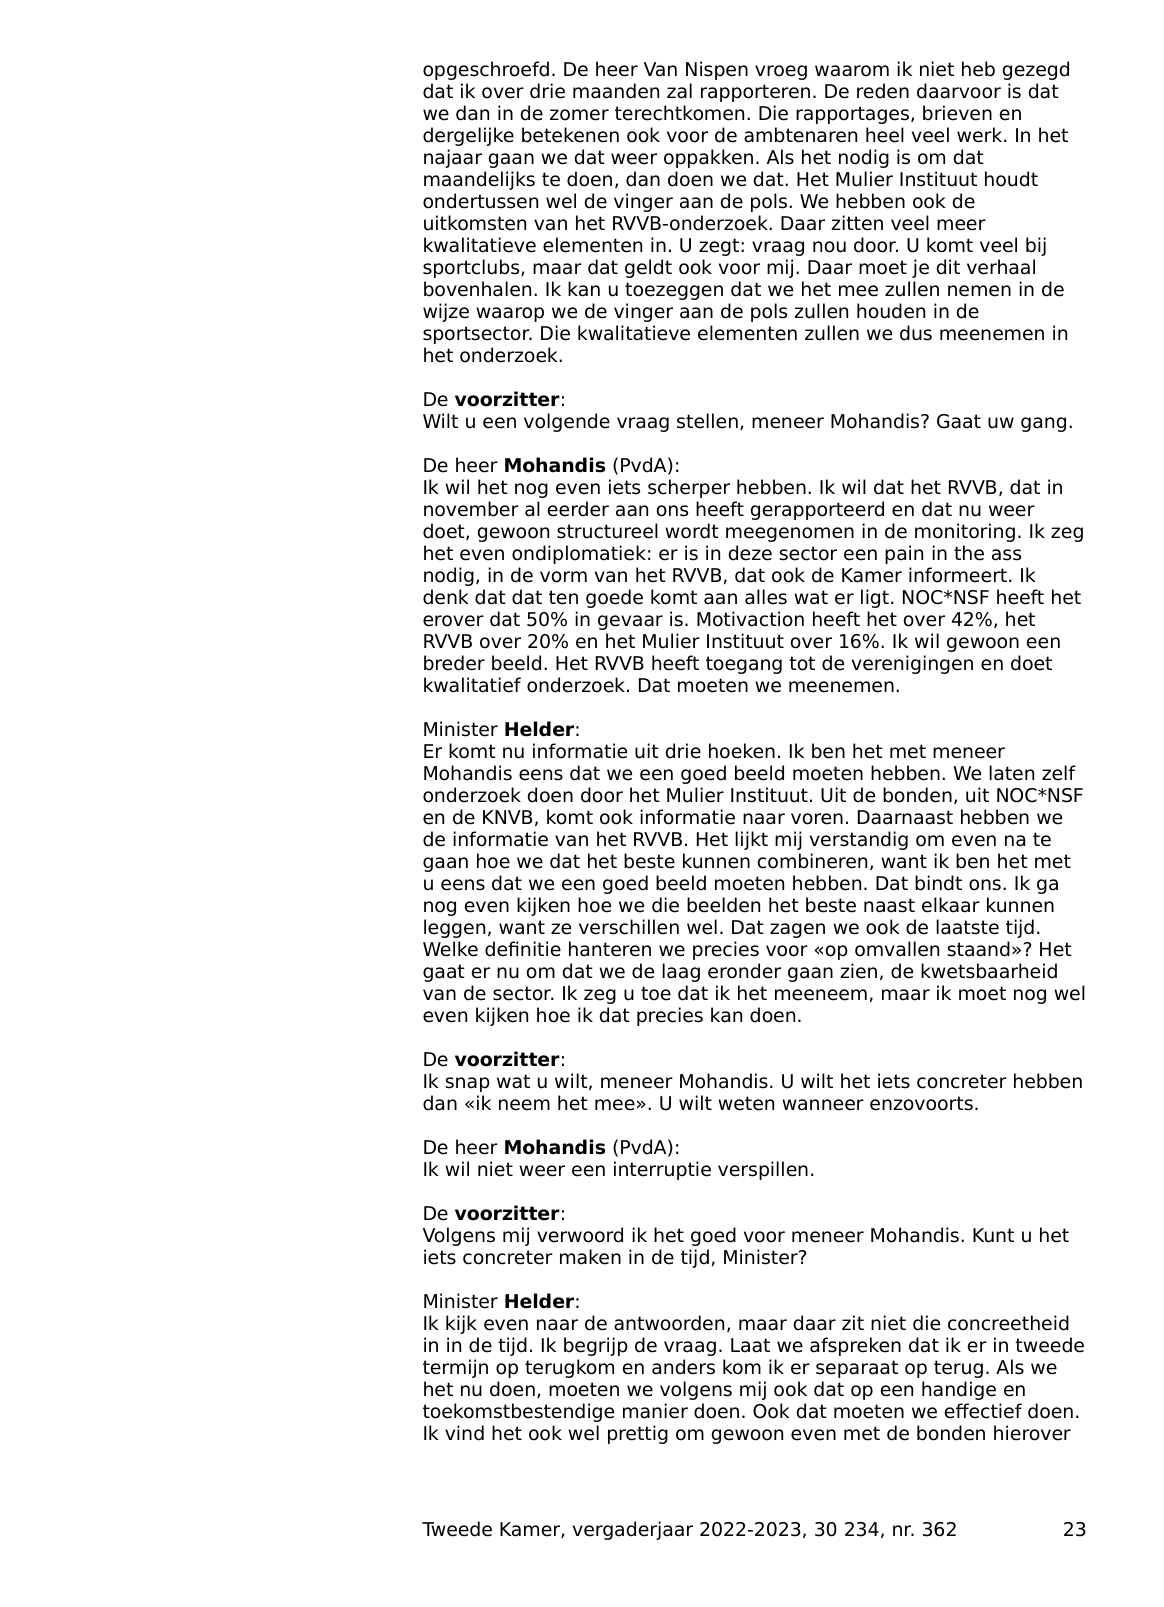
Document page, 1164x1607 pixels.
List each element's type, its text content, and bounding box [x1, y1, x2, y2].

text De voorzitter: [422, 1049, 1087, 1071]
text Ik kijk even naar de antwoorden, maar daar zit niet die concreetheid in in de tijd. Ik begrijp de vraag. Laat we afspreken dat ik er in tweede termijn op terugkom en anders kom ik er separaat op terug. Als we het nu doen, moeten we volgens mij ook dat op een handige en toekomstbestendige manier doen. Ook dat moeten we effectief doen. Ik vind het ook wel prettig om gewoon even met de bonden hierover [422, 1313, 1087, 1445]
text Wilt u een volgende vraag stellen, meneer Mohandis? Gaat uw gang. [422, 411, 1087, 433]
text Volgens mij verwoord ik het goed voor meneer Mohandis. Kunt u het iets concreter maken in de tijd, Minister? [422, 1225, 1087, 1269]
text Ik wil niet weer een interruptie verspillen. [422, 1159, 1087, 1181]
text Ik snap wat u wilt, meneer Mohandis. U wilt het iets concreter hebben dan «ik neem het mee». U wilt weten wanneer enzovoorts. [422, 1071, 1087, 1115]
text De heer Mohandis (PvdA): [422, 455, 1087, 477]
text Er komt nu informatie uit drie hoeken. Ik ben het met meneer Mohandis eens dat we een goed beeld moeten hebben. We laten zelf onderzoek doen door het Mulier Instituut. Uit de bonden, uit NOC*NSF en de KNVB, komt ook informatie naar voren. Daarnaast hebben we de informatie van het RVVB. Het lijkt mij verstandig om even na te gaan hoe we dat het beste kunnen combineren, want ik ben het met u eens dat we een goed beeld moeten hebben. Dat bindt ons. Ik ga nog even kijken hoe we die beelden het beste naast elkaar kunnen leggen, want ze verschillen wel. Dat zagen we ook de laatste tijd. Welke definitie hanteren we precies voor «op omvallen staand»? Het gaat er nu om dat we de laag eronder gaan zien, de kwetsbaarheid van de sector. Ik zeg u toe dat ik het meeneem, maar ik moet nog wel even kijken hoe ik dat precies kan doen. [422, 741, 1087, 1027]
text Minister Helder: [422, 719, 1087, 741]
text De voorzitter: [422, 1203, 1087, 1225]
text De voorzitter: [422, 389, 1087, 411]
text Ik wil het nog even iets scherper hebben. Ik wil dat het RVVB, dat in november al eerder aan ons heeft gerapporteerd en dat nu weer doet, gewoon structureel wordt meegenomen in de monitoring. Ik zeg het even ondiplomatiek: er is in deze sector een pain in the ass nodig, in de vorm van het RVVB, dat ook de Kamer informeert. Ik denk dat dat ten goede komt aan alles wat er ligt. NOC*NSF heeft het erover dat 50% in gevaar is. Motivaction heeft het over 42%, het RVVB over 20% en het Mulier Instituut over 16%. Ik wil gewoon een breder beeld. Het RVVB heeft toegang tot de verenigingen en doet kwalitatief onderzoek. Dat moeten we meenemen. [422, 477, 1087, 697]
text Minister Helder: [422, 1291, 1087, 1313]
text De heer Mohandis (PvdA): [422, 1137, 1087, 1159]
text opgeschroefd. De heer Van Nispen vroeg waarom ik niet heb gezegd dat ik over drie maanden zal rapporteren. De reden daarvoor is dat we dan in de zomer terechtkomen. Die rapportages, brieven en dergelijke betekenen ook voor de ambtenaren heel veel werk. In het najaar gaan we dat weer oppakken. Als het nodig is om dat maandelijks te doen, dan doen we dat. Het Mulier Instituut houdt ondertussen wel de vinger aan de pols. We hebben ook de uitkomsten van het RVVB-onderzoek. Daar zitten veel meer kwalitatieve elementen in. U zegt: vraag nou door. U komt veel bij sportclubs, maar dat geldt ook voor mij. Daar moet je dit verhaal bovenhalen. Ik kan u toezeggen dat we het mee zullen nemen in de wijze waarop we de vinger aan de pols zullen houden in de sportsector. Die kwalitatieve elementen zullen we dus meenemen in het onderzoek. [422, 59, 1087, 367]
